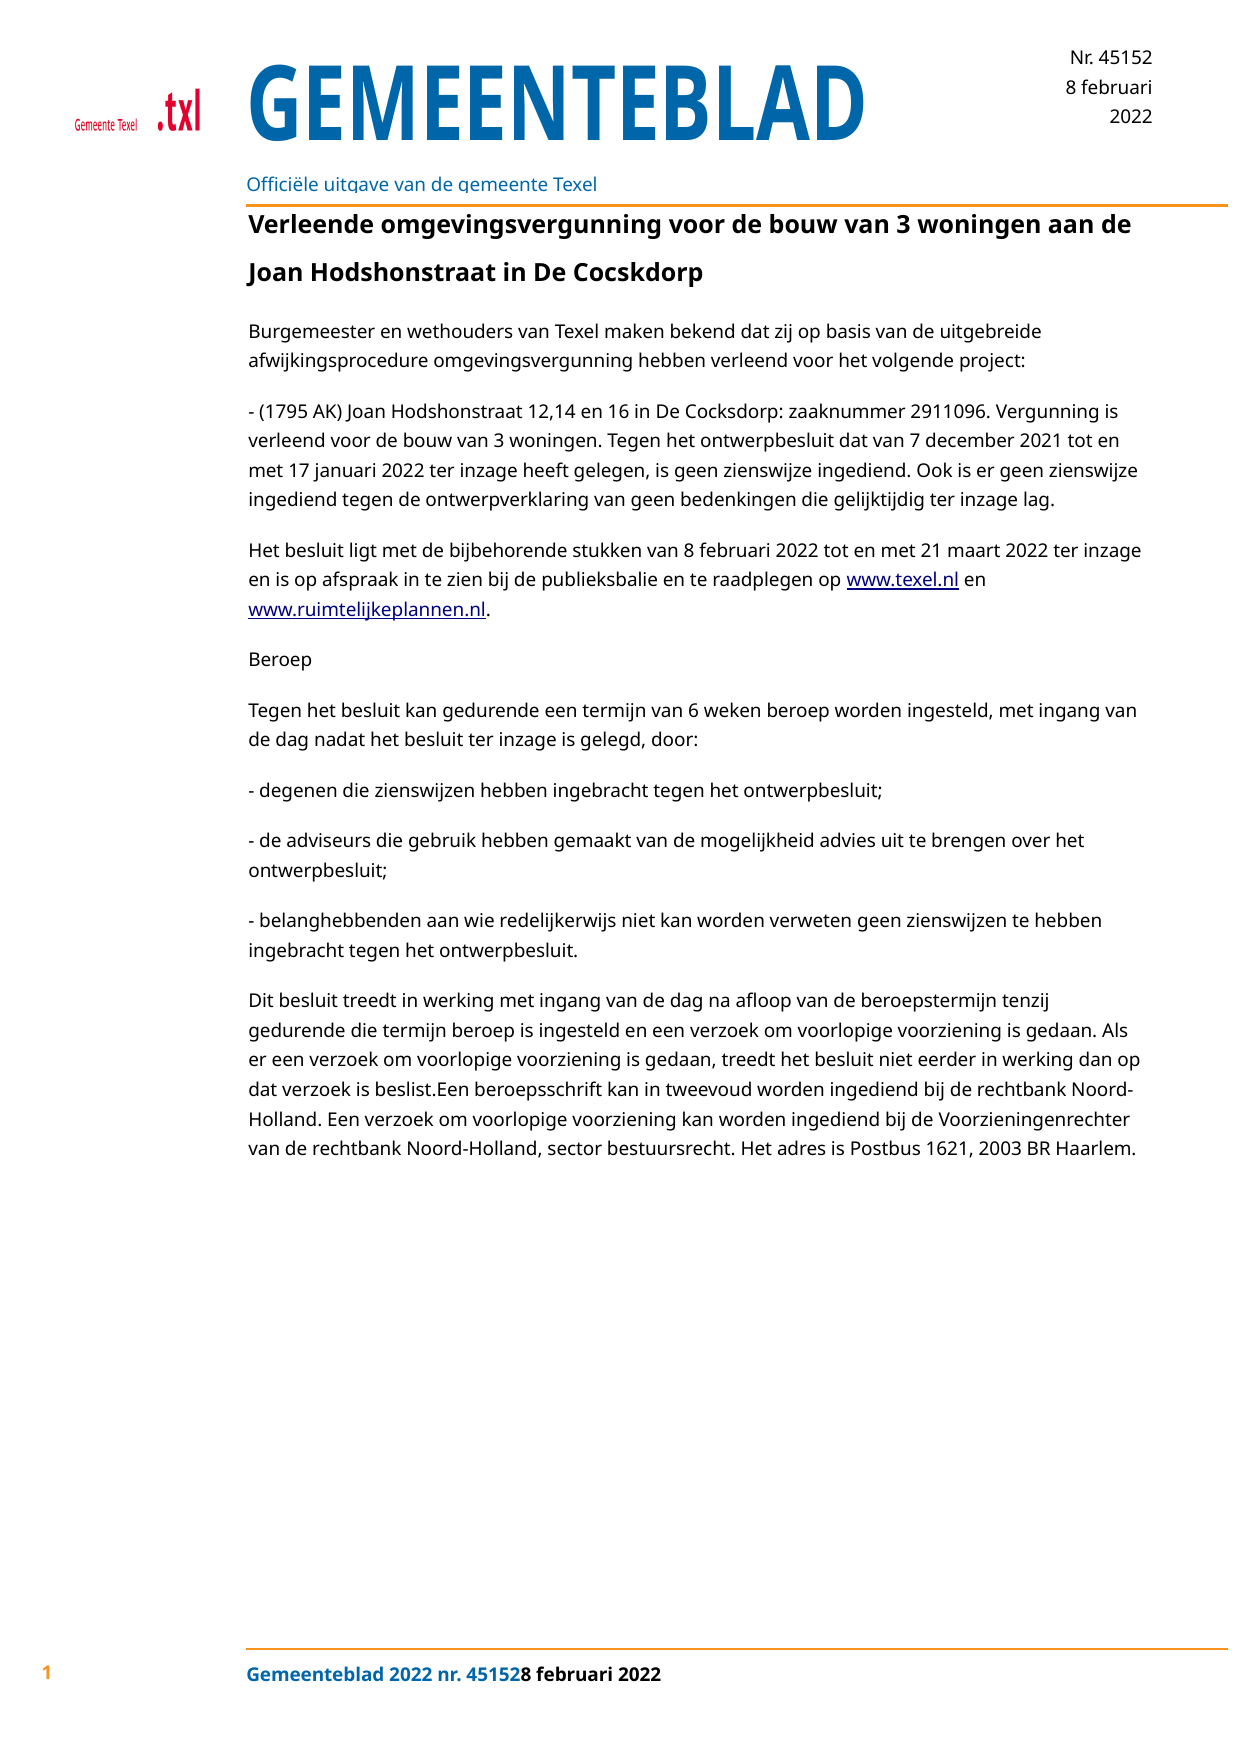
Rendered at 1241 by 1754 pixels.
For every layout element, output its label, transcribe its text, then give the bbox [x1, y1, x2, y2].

text Beroep [248, 647, 1152, 672]
text - degenen die zienswijzen hebben ingebracht tegen het ontwerpbesluit; [248, 777, 1152, 803]
text - belanghebbenden aan wie redelijkerwijs niet kan worden verweten geen zienswijzen te hebben ingebracht tegen het ontwerpbesluit. [248, 907, 1152, 963]
text Het besluit ligt met de bijbehorende stukken van 8 februari 2022 tot en met 21 maart 2022 ter inzage en is op afspraak in te zien bij de publieksbalie en te raadplegen op www.texel.nl en www.ruimtelijkeplannen.nl. [248, 537, 1152, 622]
text Tegen het besluit kan gedurende een termijn van 6 weken beroep worden ingesteld, met ingang van de dag nadat het besluit ter inzage is gelegd, door: [248, 697, 1152, 752]
text - (1795 AK) Joan Hodshonstraat 12,14 en 16 in De Cocksdorp: zaaknummer 2911096. Vergunning is verleend voor de bouw van 3 woningen. Tegen het ontwerpbesluit dat van 7 december 2021 tot en met 17 januari 2022 ter inzage heeft gelegen, is geen zienswijze ingediend. Ook is er geen zienswijze ingediend tegen de ontwerpverklaring van geen bedenkingen die gelijktijdig ter inzage lag. [248, 398, 1152, 512]
text Verleende omgevingsvergunning voor de bouw van 3 woningen aan de Joan Hodshonstraat in De Cocskdorp [248, 207, 1152, 288]
text Burgemeester en wethouders van Texel maken bekend dat zij op basis van de uitgebreide afwijkingsprocedure omgevingsvergunning hebben verleend voor het volgende project: [248, 318, 1152, 373]
text - de adviseurs die gebruik hebben gemaakt van de mogelijkheid advies uit te brengen over het ontwerpbesluit; [248, 827, 1152, 883]
text Dit besluit treedt in werking met ingang van de dag na afloop van de beroepstermijn tenzij gedurende die termijn beroep is ingesteld en een verzoek om voorlopige voorziening is gedaan. Als er een verzoek om voorlopige voorziening is gedaan, treedt het besluit niet eerder in werking dan op dat verzoek is beslist.Een beroepsschrift kan in tweevoud worden ingediend bij de rechtbank Noord-Holland. Een verzoek om voorlopige voorziening kan worden ingediend bij de Voorzieningenrechter van de rechtbank Noord-Holland, sector bestuursrecht. Het adres is Postbus 1621, 2003 BR Haarlem. [248, 987, 1152, 1161]
picture [41, 47, 231, 172]
